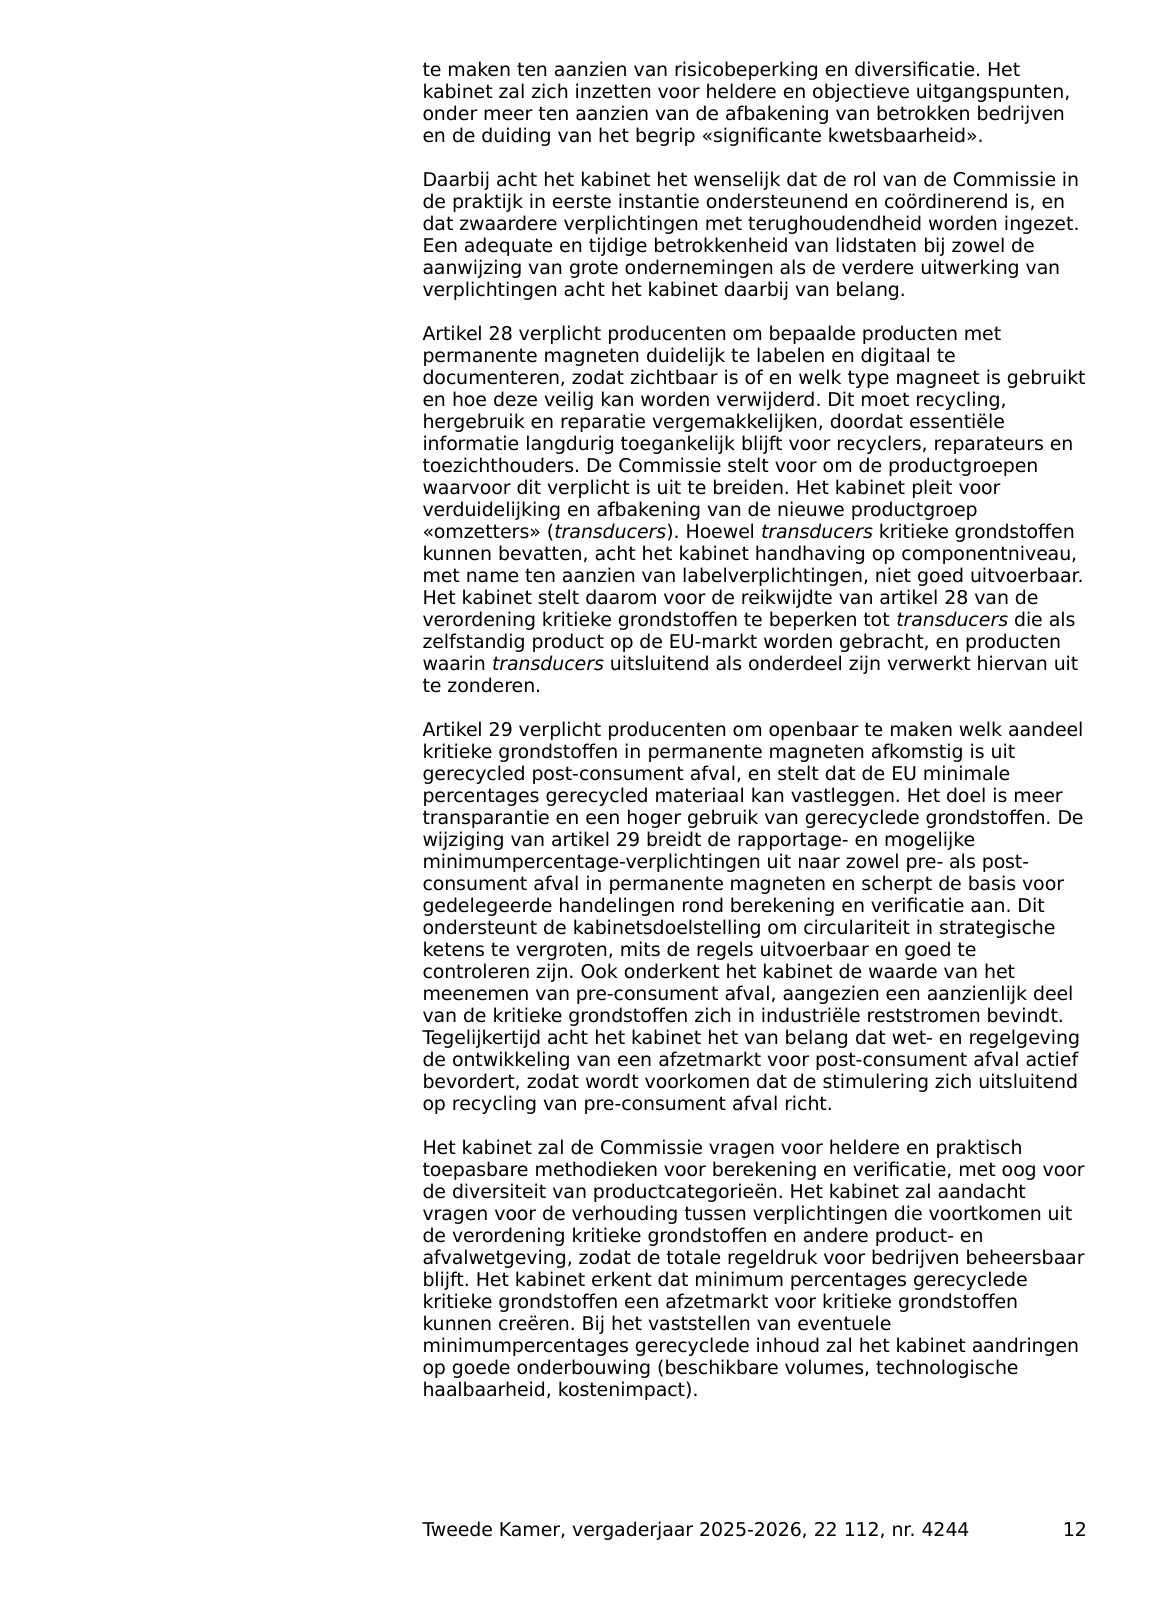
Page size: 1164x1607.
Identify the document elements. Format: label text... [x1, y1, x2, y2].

text Daarbij acht het kabinet het wenselijk dat de rol van de Commissie in de praktijk in eerste instantie ondersteunend en coördinerend is, en dat zwaardere verplichtingen met terughoudendheid worden ingezet. Een adequate en tijdige betrokkenheid van lidstaten bij zowel de aanwijzing van grote ondernemingen als de verdere uitwerking van verplichtingen acht het kabinet daarbij van belang. [422, 169, 1087, 301]
text Artikel 28 verplicht producenten om bepaalde producten met permanente magneten duidelijk te labelen en digitaal te documenteren, zodat zichtbaar is of en welk type magneet is gebruikt en hoe deze veilig kan worden verwijderd. Dit moet recycling, hergebruik en reparatie vergemakkelijken, doordat essentiële informatie langdurig toegankelijk blijft voor recyclers, reparateurs en toezichthouders. De Commissie stelt voor om de productgroepen waarvoor dit verplicht is uit te breiden. Het kabinet pleit voor verduidelijking en afbakening van de nieuwe productgroep «omzetters» (transducers). Hoewel transducers kritieke grondstoffen kunnen bevatten, acht het kabinet handhaving op componentniveau, met name ten aanzien van labelverplichtingen, niet goed uitvoerbaar. Het kabinet stelt daarom voor de reikwijdte van artikel 28 van de verordening kritieke grondstoffen te beperken tot transducers die als zelfstandig product op de EU-markt worden gebracht, en producten waarin transducers uitsluitend als onderdeel zijn verwerkt hiervan uit te zonderen. [422, 323, 1087, 697]
text te maken ten aanzien van risicobeperking en diversificatie. Het kabinet zal zich inzetten voor heldere en objectieve uitgangspunten, onder meer ten aanzien van de afbakening van betrokken bedrijven en de duiding van het begrip «significante kwetsbaarheid». [422, 59, 1087, 147]
text Artikel 29 verplicht producenten om openbaar te maken welk aandeel kritieke grondstoffen in permanente magneten afkomstig is uit gerecycled post-consument afval, en stelt dat de EU minimale percentages gerecycled materiaal kan vastleggen. Het doel is meer transparantie en een hoger gebruik van gerecyclede grondstoffen. De wijziging van artikel 29 breidt de rapportage- en mogelijke minimumpercentage-verplichtingen uit naar zowel pre- als post-consument afval in permanente magneten en scherpt de basis voor gedelegeerde handelingen rond berekening en verificatie aan. Dit ondersteunt de kabinetsdoelstelling om circulariteit in strategische ketens te vergroten, mits de regels uitvoerbaar en goed te controleren zijn. Ook onderkent het kabinet de waarde van het meenemen van pre-consument afval, aangezien een aanzienlijk deel van de kritieke grondstoffen zich in industriële reststromen bevindt. Tegelijkertijd acht het kabinet het van belang dat wet- en regelgeving de ontwikkeling van een afzetmarkt voor post-consument afval actief bevordert, zodat wordt voorkomen dat de stimulering zich uitsluitend op recycling van pre-consument afval richt. [422, 719, 1087, 1115]
text Het kabinet zal de Commissie vragen voor heldere en praktisch toepasbare methodieken voor berekening en verificatie, met oog voor de diversiteit van productcategorieën. Het kabinet zal aandacht vragen voor de verhouding tussen verplichtingen die voortkomen uit de verordening kritieke grondstoffen en andere product- en afvalwetgeving, zodat de totale regeldruk voor bedrijven beheersbaar blijft. Het kabinet erkent dat minimum percentages gerecyclede kritieke grondstoffen een afzetmarkt voor kritieke grondstoffen kunnen creëren. Bij het vaststellen van eventuele minimumpercentages gerecyclede inhoud zal het kabinet aandringen op goede onderbouwing (beschikbare volumes, technologische haalbaarheid, kostenimpact). [422, 1137, 1087, 1401]
